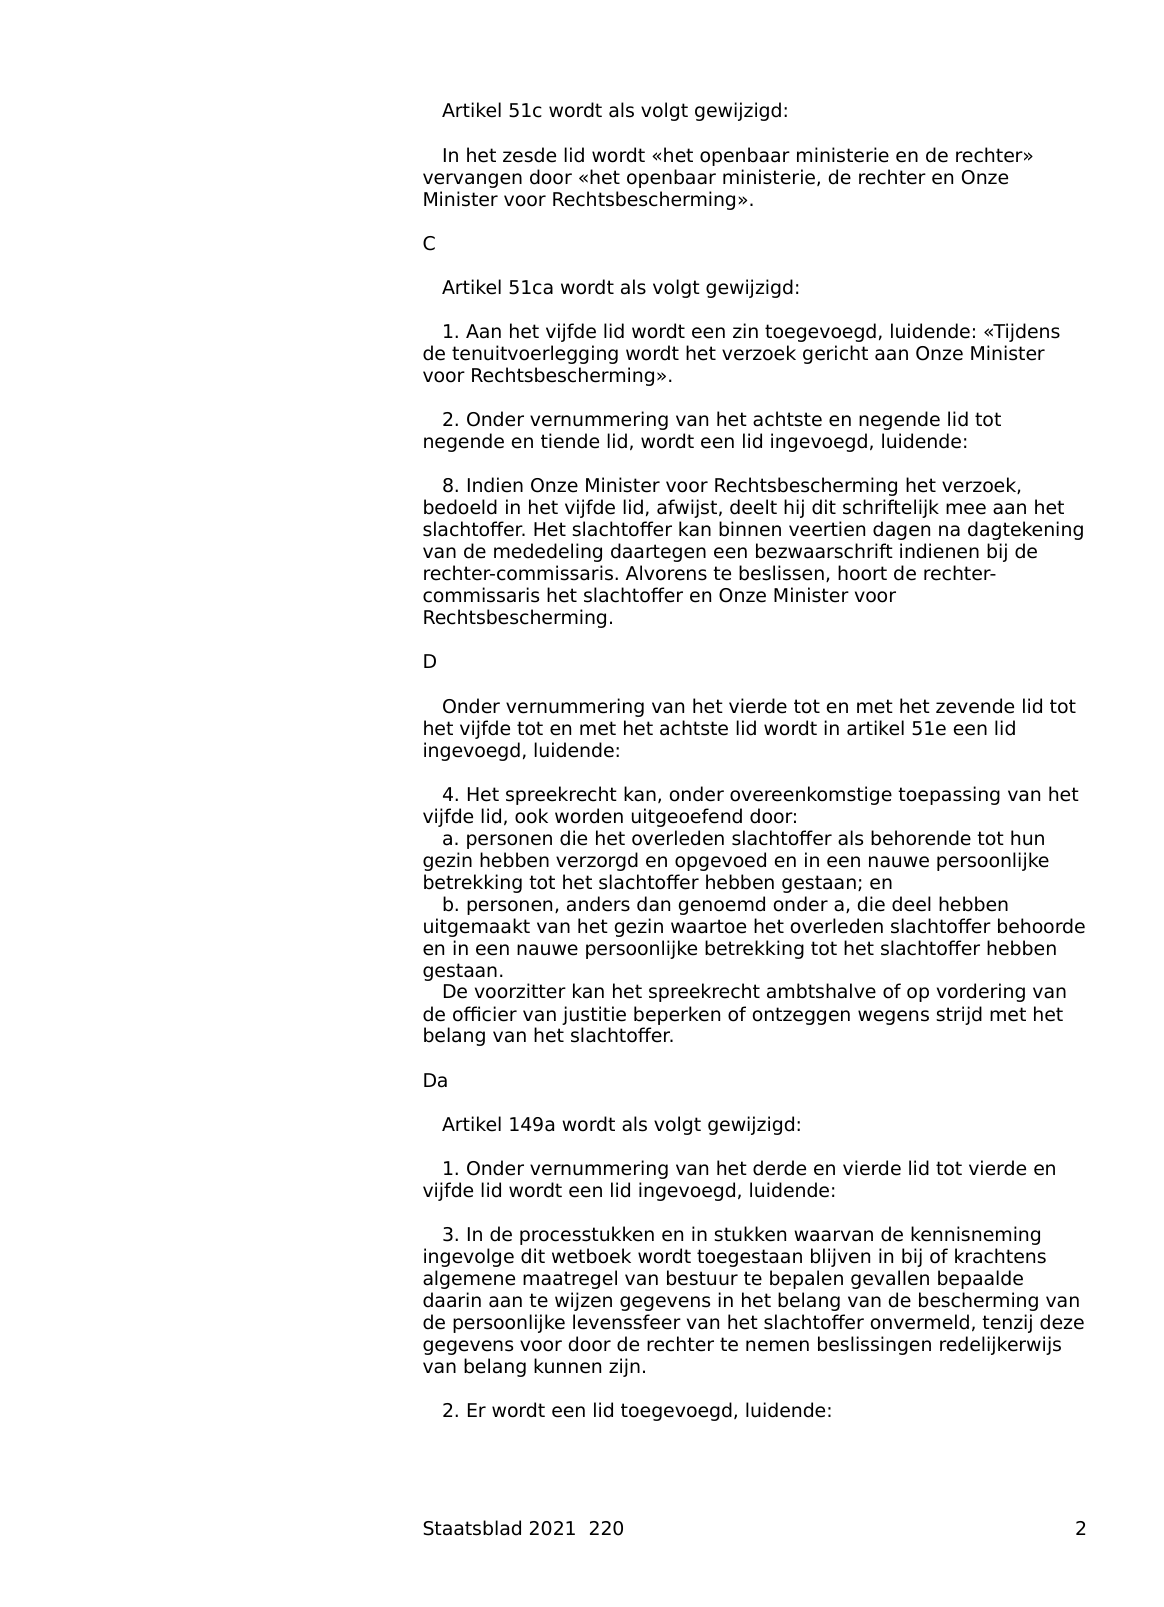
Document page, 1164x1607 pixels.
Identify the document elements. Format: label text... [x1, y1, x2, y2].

text 3. In de processtukken en in stukken waarvan de kennisneming ingevolge dit wetboek wordt toegestaan blijven in bij of krachtens algemene maatregel van bestuur te bepalen gevallen bepaalde daarin aan te wijzen gegevens in het belang van de bescherming van de persoonlijke levenssfeer van het slachtoffer onvermeld, tenzij deze gegevens voor door de rechter te nemen beslissingen redelijkerwijs van belang kunnen zijn. [422, 1224, 1087, 1378]
text Da [422, 1069, 1087, 1092]
text D [422, 651, 1087, 673]
text In het zesde lid wordt «het openbaar ministerie en de rechter» vervangen door «het openbaar ministerie, de rechter en Onze Minister voor Rechtsbescherming». [422, 144, 1087, 211]
text Onder vernummering van het vierde tot en met het zevende lid tot het vijfde tot en met het achtste lid wordt in artikel 51e een lid ingevoegd, luidende: [422, 696, 1087, 761]
text Artikel 51ca wordt als volgt gewijzigd: [422, 277, 1087, 299]
text De voorzitter kan het spreekrecht ambtshalve of op vordering van de officier van justitie beperken of ontzeggen wegens strijd met het belang van het slachtoffer. [422, 981, 1087, 1047]
text 4. Het spreekrecht kan, onder overeenkomstige toepassing van het vijfde lid, ook worden uitgeoefend door: [422, 784, 1087, 828]
text 1. Aan het vijfde lid wordt een zin toegevoegd, luidende: «Tijdens de tenuitvoerlegging wordt het verzoek gericht aan Onze Minister voor Rechtsbescherming». [422, 321, 1087, 387]
text 1. Onder vernummering van het derde en vierde lid tot vierde en vijfde lid wordt een lid ingevoegd, luidende: [422, 1158, 1087, 1202]
text Artikel 51c wordt als volgt gewijzigd: [422, 100, 1087, 122]
text C [422, 233, 1087, 255]
text Artikel 149a wordt als volgt gewijzigd: [422, 1114, 1087, 1136]
text a. personen die het overleden slachtoffer als behorende tot hun gezin hebben verzorgd en opgevoed en in een nauwe persoonlijke betrekking tot het slachtoffer hebben gestaan; en [422, 828, 1087, 893]
text 2. Onder vernummering van het achtste en negende lid tot negende en tiende lid, wordt een lid ingevoegd, luidende: [422, 409, 1087, 453]
text 8. Indien Onze Minister voor Rechtsbescherming het verzoek, bedoeld in het vijfde lid, afwijst, deelt hij dit schriftelijk mee aan het slachtoffer. Het slachtoffer kan binnen veertien dagen na dagtekening van de mededeling daartegen een bezwaarschrift indienen bij de rechter-commissaris. Alvorens te beslissen, hoort de rechter-commissaris het slachtoffer en Onze Minister voor Rechtsbescherming. [422, 475, 1087, 629]
text 2. Er wordt een lid toegevoegd, luidende: [422, 1400, 1087, 1422]
text b. personen, anders dan genoemd onder a, die deel hebben uitgemaakt van het gezin waartoe het overleden slachtoffer behoorde en in een nauwe persoonlijke betrekking tot het slachtoffer hebben gestaan. [422, 893, 1087, 981]
